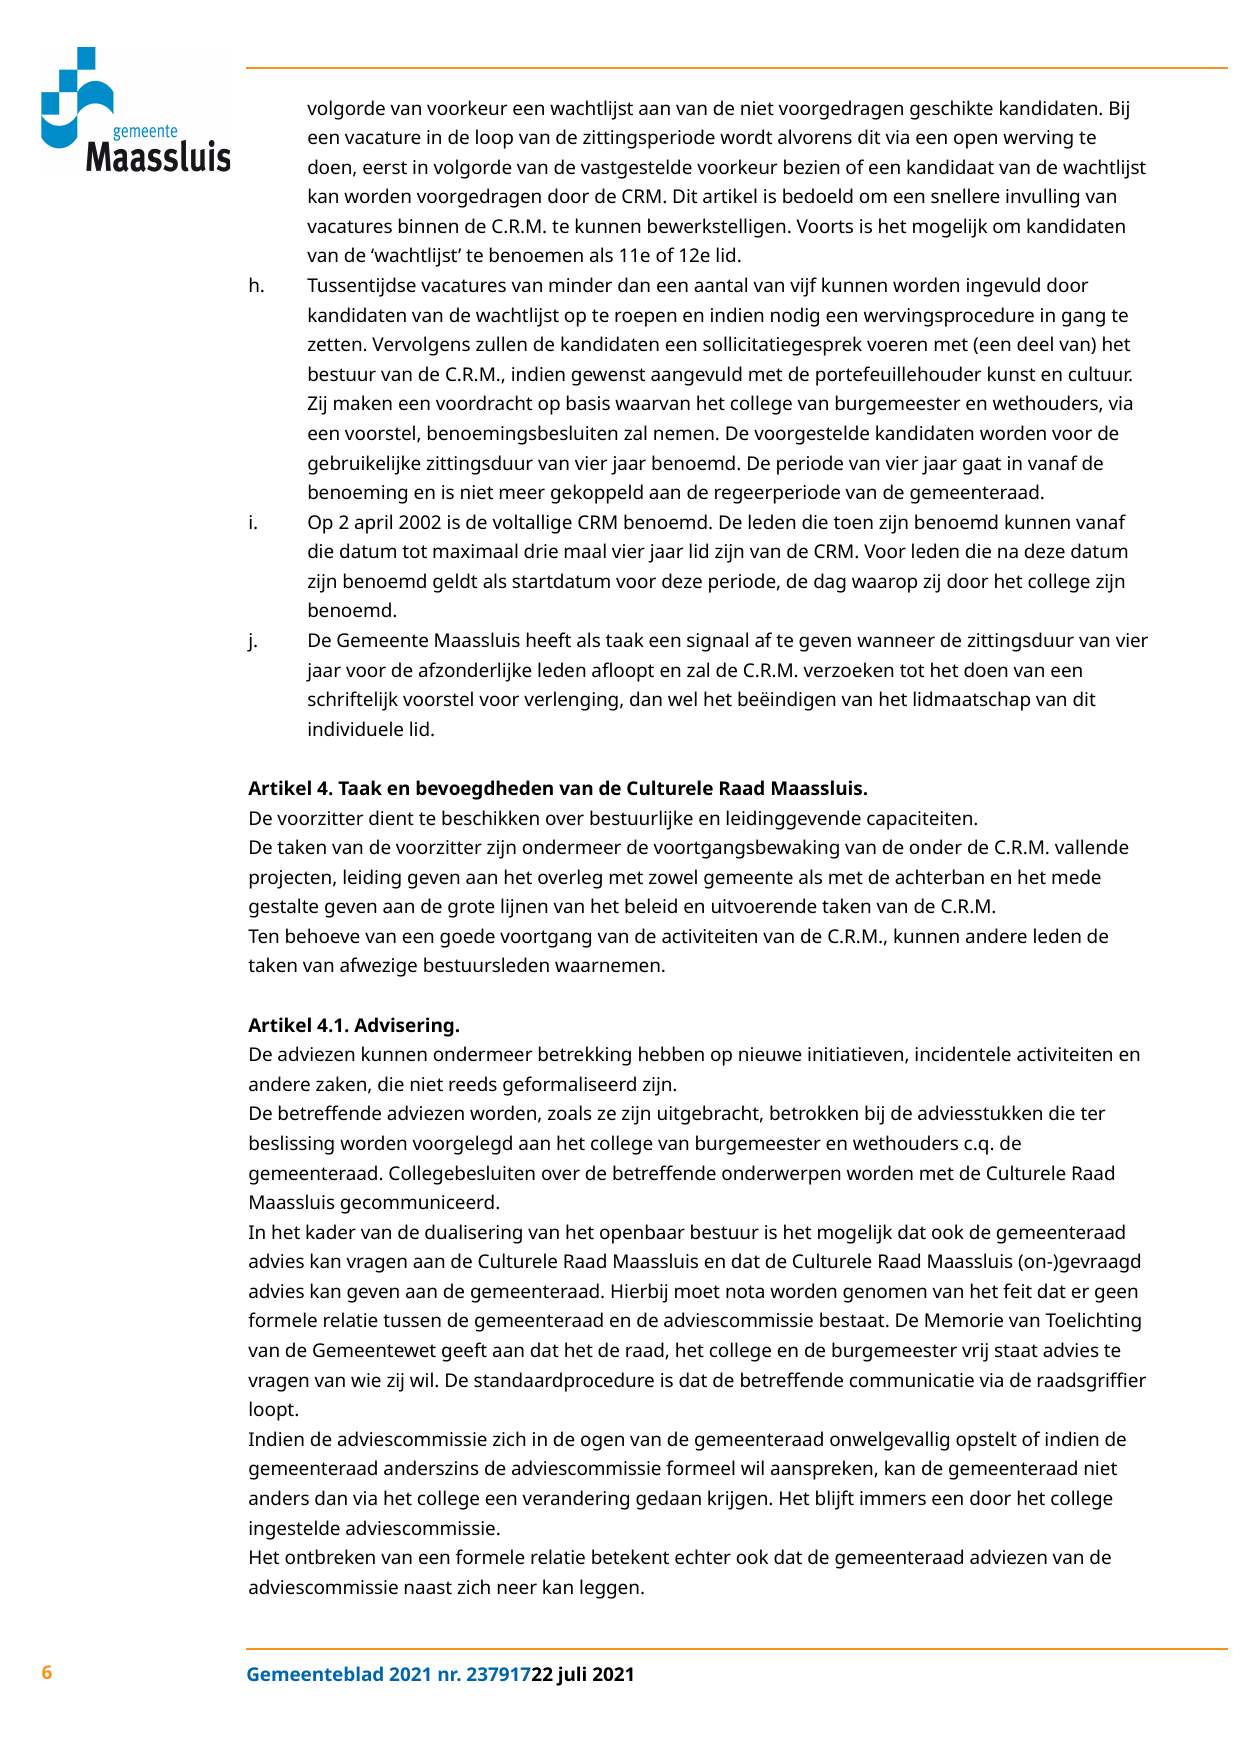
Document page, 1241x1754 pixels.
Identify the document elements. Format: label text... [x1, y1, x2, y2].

list Op 2 april 2002 is de voltallige CRM benoemd. De leden die toen zijn benoemd kunnen vanaf die datum tot maximaal drie maal vier jaar lid zijn van de CRM. Voor leden die na deze datum zijn benoemd geldt als startdatum voor deze periode, de dag waarop zij door het college zijn benoemd. [248, 509, 1152, 623]
list De Gemeente Maassluis heeft als taak een signaal af te geven wanneer de zittingsduur van vier jaar voor de afzonderlijke leden afloopt en zal de C.R.M. verzoeken tot het doen van een schriftelijk voorstel voor verlenging, dan wel het beëindigen van het lidmaatschap van dit individuele lid. [248, 627, 1152, 742]
text Artikel 4.1. Advisering. [248, 1012, 1152, 1038]
text De taken van de voorzitter zijn ondermeer de voortgangsbewaking van de onder de C.R.M. vallende projecten, leiding geven aan het overleg met zowel gemeente als met de achterban en het mede gestalte geven aan de grote lijnen van het beleid en uitvoerende taken van de C.R.M. [248, 834, 1152, 919]
picture [41, 47, 77, 92]
text Ten behoeve van een goede voortgang van de activiteiten van de C.R.M., kunnen andere leden de taken van afwezige bestuursleden waarnemen. [248, 923, 1152, 978]
list Tussentijdse vacatures van minder dan een aantal van vijf kunnen worden ingevuld door kandidaten van de wachtlijst op te roepen en indien nodig een wervingsprocedure in gang te zetten. Vervolgens zullen de kandidaten een sollicitatiegesprek voeren met (een deel van) het bestuur van de C.R.M., indien gewenst aangevuld met de portefeuillehouder kunst en cultuur. Zij maken een voordracht op basis waarvan het college van burgemeester en wethouders, via een voorstel, benoemingsbesluiten zal nemen. De voorgestelde kandidaten worden voor de gebruikelijke zittingsduur van vier jaar benoemd. De periode van vier jaar gaat in vanaf de benoeming en is niet meer gekoppeld aan de regeerperiode van de gemeenteraad. [248, 272, 1152, 505]
picture [41, 47, 231, 172]
text Het ontbreken van een formele relatie betekent echter ook dat de gemeenteraad adviezen van de adviescommissie naast zich neer kan leggen. [248, 1544, 1152, 1600]
text In het kader van de dualisering van het openbaar bestuur is het mogelijk dat ook de gemeenteraad advies kan vragen aan de Culturele Raad Maassluis en dat de Culturele Raad Maassluis (on-)gevraagd advies kan geven aan de gemeenteraad. Hierbij moet nota worden genomen van het feit dat er geen formele relatie tussen de gemeenteraad en de adviescommissie bestaat. De Memorie van Toelichting van de Gemeentewet geeft aan dat het de raad, het college en de burgemeester vrij staat advies te vragen van wie zij wil. De standaardprocedure is dat de betreffende communicatie via de raadsgriffier loopt. [248, 1219, 1152, 1422]
list volgorde van voorkeur een wachtlijst aan van de niet voorgedragen geschikte kandidaten. Bij een vacature in de loop van de zittingsperiode wordt alvorens dit via een open werving te doen, eerst in volgorde van de vastgestelde voorkeur bezien of een kandidaat van de wachtlijst kan worden voorgedragen door de CRM. Dit artikel is bedoeld om een snellere invulling van vacatures binnen de C.R.M. te kunnen bewerkstelligen. Voorts is het mogelijk om kandidaten van de ‘wachtlijst’ te benoemen als 11e of 12e lid. [248, 95, 1152, 268]
text De adviezen kunnen ondermeer betrekking hebben op nieuwe initiatieven, incidentele activiteiten en andere zaken, die niet reeds geformaliseerd zijn. [248, 1041, 1152, 1097]
text De betreffende adviezen worden, zoals ze zijn uitgebracht, betrokken bij de adviesstukken die ter beslissing worden voorgelegd aan het college van burgemeester en wethouders c.q. de gemeenteraad. Collegebesluiten over de betreffende onderwerpen worden met de Culturele Raad Maassluis gecommuniceerd. [248, 1101, 1152, 1215]
text Artikel 4. Taak en bevoegdheden van de Culturele Raad Maassluis. [248, 775, 1152, 801]
text Indien de adviescommissie zich in de ogen van de gemeenteraad onwelgevallig opstelt of indien de gemeenteraad anderszins de adviescommissie formeel wil aanspreken, kan de gemeenteraad niet anders dan via het college een verandering gedaan krijgen. Het blijft immers een door het college ingestelde adviescommissie. [248, 1426, 1152, 1541]
text De voorzitter dient te beschikken over bestuurlijke en leidinggevende capaciteiten. [248, 805, 1152, 831]
